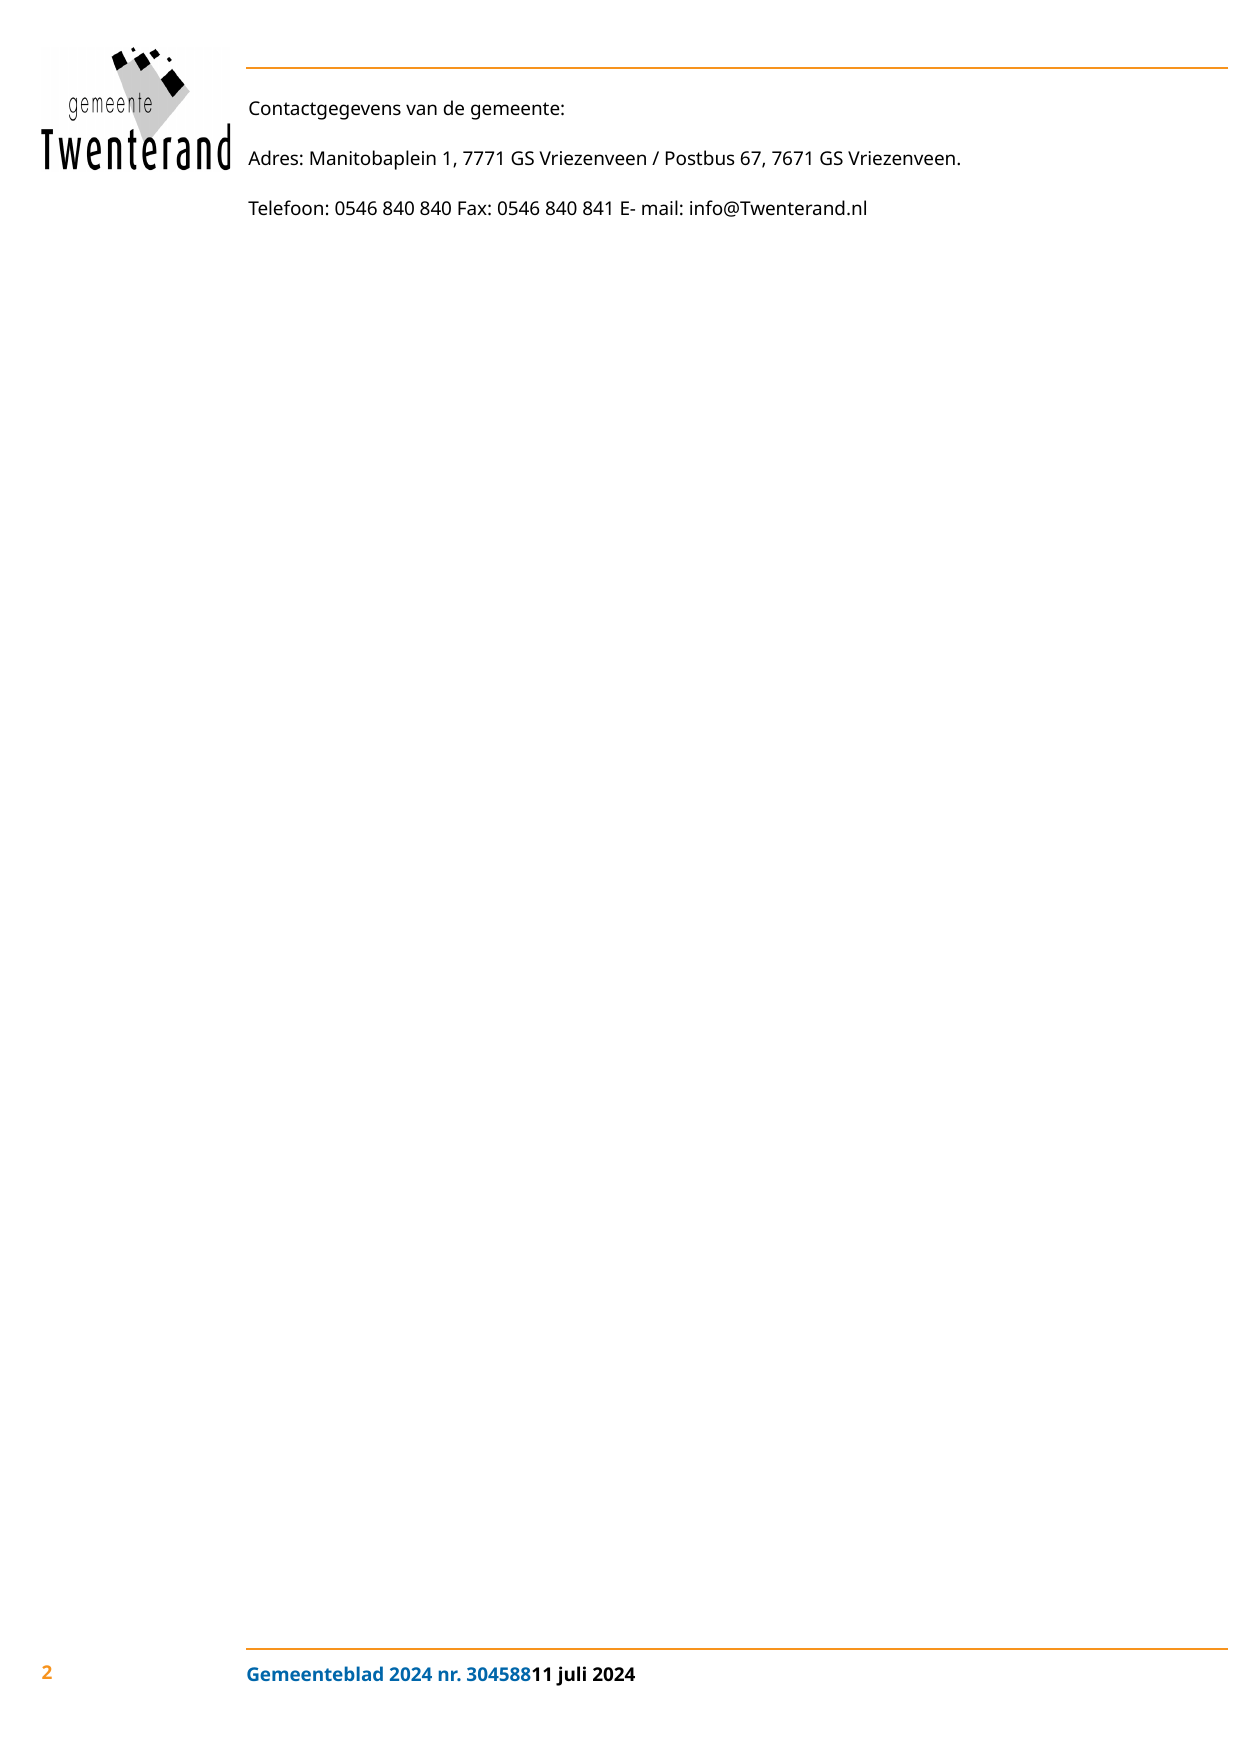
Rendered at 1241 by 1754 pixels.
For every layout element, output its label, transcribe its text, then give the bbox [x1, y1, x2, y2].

text Adres: Manitobaplein 1, 7771 GS Vriezenveen / Postbus 67, 7671 GS Vriezenveen. [248, 145, 1152, 171]
text Contactgegevens van de gemeente: [248, 95, 1152, 121]
picture [41, 47, 231, 172]
text Telefoon: 0546 840 840 Fax: 0546 840 841 E- mail: info@Twenterand.nl [248, 196, 1152, 221]
